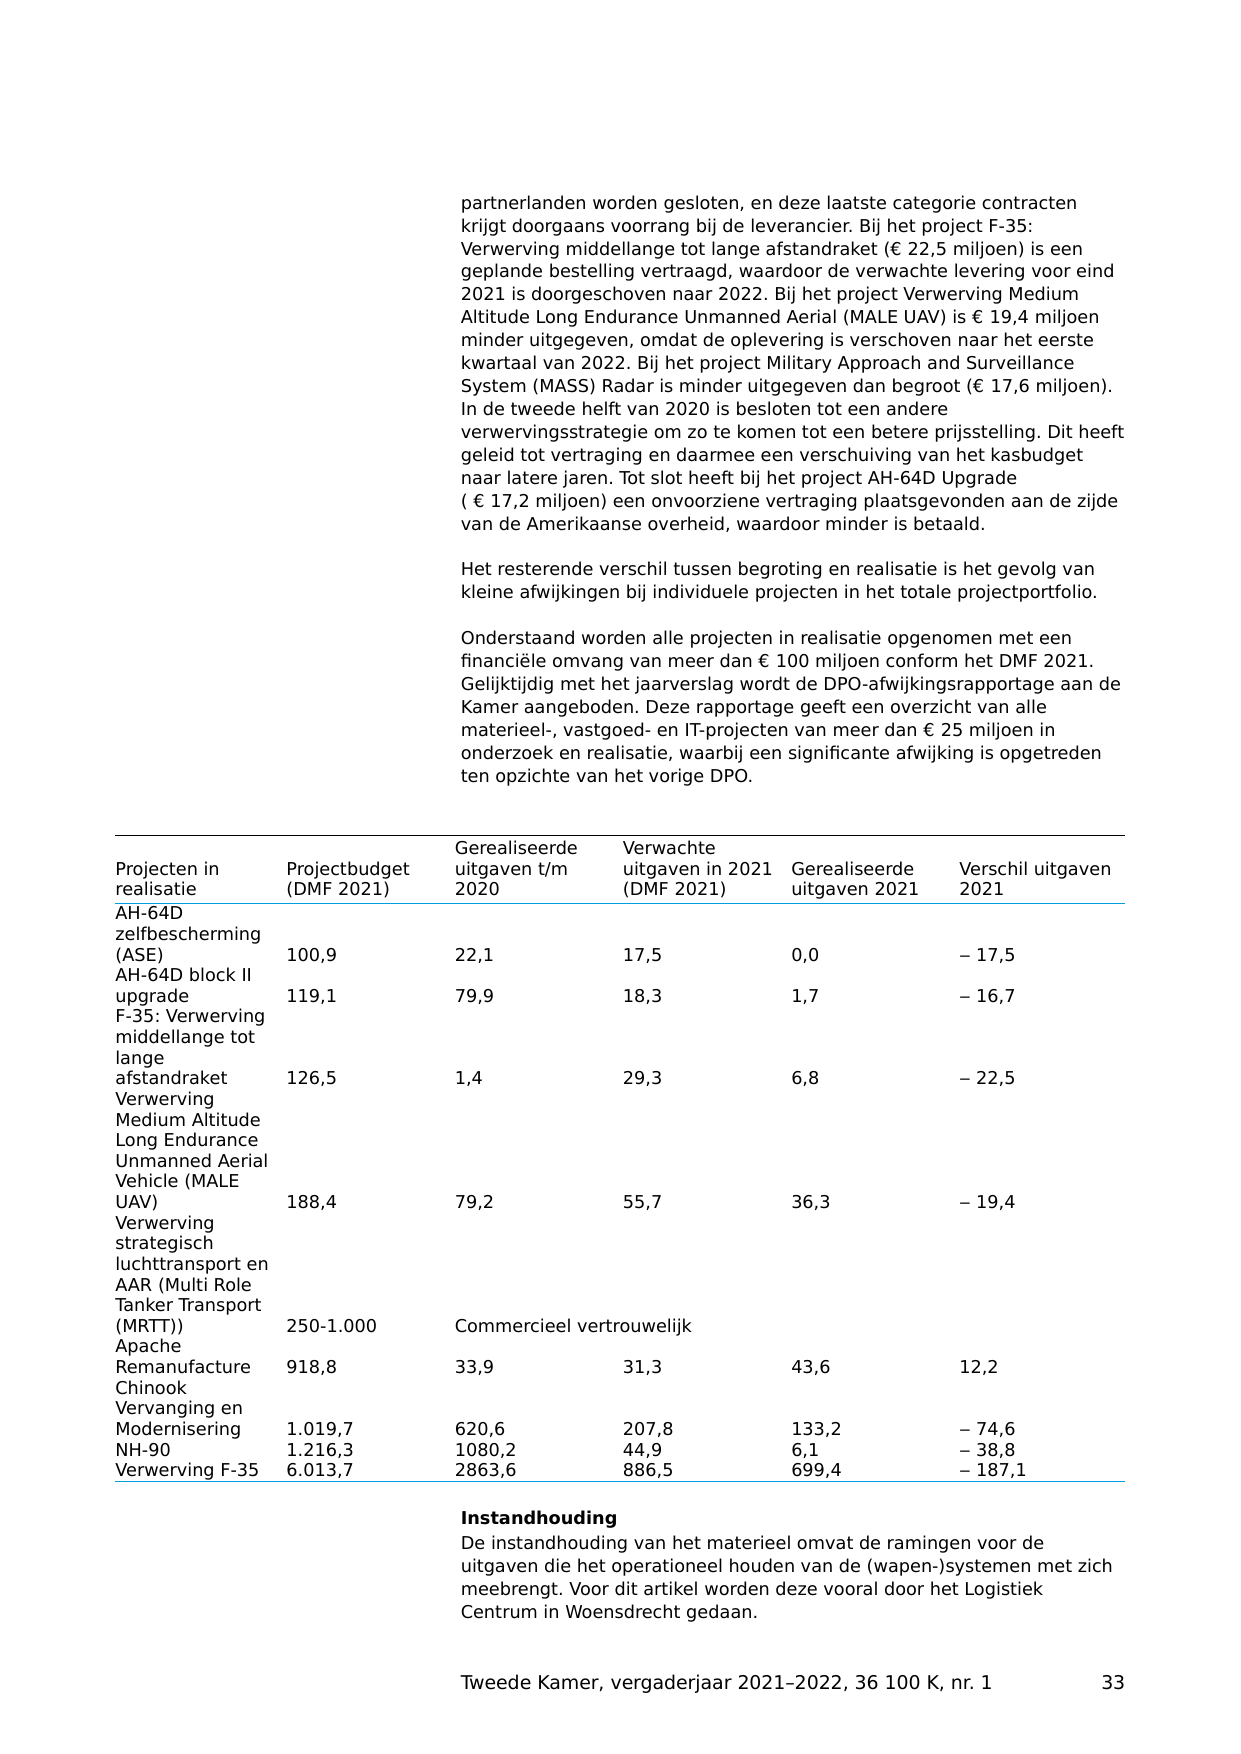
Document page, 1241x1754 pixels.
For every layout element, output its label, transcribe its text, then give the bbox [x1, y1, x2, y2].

table_cell 18,3 [620, 965, 788, 1006]
table_cell 2863,6 [452, 1460, 620, 1481]
table_cell 36,3 [788, 1089, 956, 1213]
table_cell 620,6 [452, 1378, 620, 1439]
table_cell 0,0 [788, 904, 956, 965]
table_cell ‒ 74,6 [956, 1378, 1125, 1439]
table_cell 6.013,7 [283, 1460, 452, 1481]
table_cell 44,9 [620, 1440, 788, 1460]
table_cell 6,1 [788, 1440, 956, 1460]
table_cell 33,9 [452, 1336, 620, 1378]
table_cell NH-90 [115, 1440, 283, 1460]
text Instandhouding [461, 1506, 1125, 1529]
table_cell ‒ 38,8 [956, 1440, 1125, 1460]
text Onderstaand worden alle projecten in realisatie opgenomen met een financiële omvang van meer dan € 100 miljoen conform het DMF 2021. Gelijktijdig met het jaarverslag wordt de DPO-afwijkingsrapportage aan de Kamer aangeboden. Deze rapportage geeft een overzicht van alle materieel-, vastgoed- en IT-projecten van meer dan € 25 miljoen in onderzoek en realisatie, waarbij een significante afwijking is opgetreden ten opzichte van het vorige DPO. [461, 626, 1125, 787]
table_cell Gerealiseerde uitgaven 2021 [788, 836, 956, 903]
text partnerlanden worden gesloten, en deze laatste categorie contracten krijgt doorgaans voorrang bij de leverancier. Bij het project F-35: Verwerving middellange tot lange afstandraket (€ 22,5 miljoen) is een geplande bestelling vertraagd, waardoor de verwachte levering voor eind 2021 is doorgeschoven naar 2022. Bij het project Verwerving Medium Altitude Long Endurance Unmanned Aerial (MALE UAV) is € 19,4 miljoen minder uitgegeven, omdat de oplevering is verschoven naar het eerste kwartaal van 2022. Bij het project Military Approach and Surveillance System (MASS) Radar is minder uitgegeven dan begroot (€ 17,6 miljoen). In de tweede helft van 2020 is besloten tot een andere verwervingsstrategie om zo te komen tot een betere prijsstelling. Dit heeft geleid tot vertraging en daarmee een verschuiving van het kasbudget naar latere jaren. Tot slot heeft bij het project AH-64D Upgrade ( € 17,2 miljoen) een onvoorziene vertraging plaatsgevonden aan de zijde van de Amerikaanse overheid, waardoor minder is betaald. [461, 191, 1125, 534]
table_cell ‒ 187,1 [956, 1460, 1125, 1481]
table_cell 699,4 [788, 1460, 956, 1481]
table_cell Projectbudget (DMF 2021) [283, 836, 452, 903]
table_cell 133,2 [788, 1378, 956, 1439]
text De instandhouding van het materieel omvat de ramingen voor de uitgaven die het operationeel houden van de (wapen-)systemen met zich meebrengt. Voor dit artikel worden deze vooral door het Logistiek Centrum in Woensdrecht gedaan. [461, 1531, 1125, 1623]
table_cell 886,5 [620, 1460, 788, 1481]
table_cell Projecten in realisatie [115, 836, 283, 903]
table_cell Gerealiseerde uitgaven t/m 2020 [452, 836, 620, 903]
table_cell 6,8 [788, 1006, 956, 1089]
table_cell 207,8 [620, 1378, 788, 1439]
table_cell 1.216,3 [283, 1440, 452, 1460]
table_cell 79,9 [452, 965, 620, 1006]
table_cell 918,8 [283, 1336, 452, 1378]
table_header Tabel 13 Projecten in realisatiefase (in miljoenen euro) [115, 810, 1125, 834]
table_cell AH-64D zelfbescherming (ASE) [115, 904, 283, 965]
table_cell Verschil uitgaven 2021 [956, 836, 1125, 903]
table_cell 1,7 [788, 965, 956, 1006]
table_cell 1,4 [452, 1006, 620, 1089]
table_cell 1.019,7 [283, 1378, 452, 1439]
table_cell Apache Remanufacture [115, 1336, 283, 1378]
table_cell Verwerving strategisch luchttransport en AAR (Multi Role Tanker Transport (MRTT)) [115, 1213, 283, 1336]
table_cell ‒ 19,4 [956, 1089, 1125, 1213]
table_cell ‒ 22,5 [956, 1006, 1125, 1089]
table_cell 119,1 [283, 965, 452, 1006]
table_cell 31,3 [620, 1336, 788, 1378]
table_cell 29,3 [620, 1006, 788, 1089]
table_cell 43,6 [788, 1336, 956, 1378]
table_cell ‒ 16,7 [956, 965, 1125, 1006]
table_cell Verwerving F-35 [115, 1460, 283, 1481]
table_cell 55,7 [620, 1089, 788, 1213]
table_cell 188,4 [283, 1089, 452, 1213]
table_cell AH-64D block II upgrade [115, 965, 283, 1006]
table_cell 126,5 [283, 1006, 452, 1089]
table_cell F-35: Verwerving middellange tot lange afstandraket [115, 1006, 283, 1089]
table_cell 1080,2 [452, 1440, 620, 1460]
table_cell 17,5 [620, 904, 788, 965]
table_cell 12,2 [956, 1336, 1125, 1378]
table_cell Verwachte uitgaven in 2021 (DMF 2021) [620, 836, 788, 903]
table_cell 22,1 [452, 904, 620, 965]
table_cell ‒ 17,5 [956, 904, 1125, 965]
table_cell 79,2 [452, 1089, 620, 1213]
table_cell 250-1.000 [283, 1213, 452, 1336]
table_cell 100,9 [283, 904, 452, 965]
table_cell Chinook Vervanging en Modernisering [115, 1378, 283, 1439]
text Het resterende verschil tussen begroting en realisatie is het gevolg van kleine afwijkingen bij individuele projecten in het totale projectportfolio. [461, 557, 1125, 603]
table_cell Verwerving Medium Altitude Long Endurance Unmanned Aerial Vehicle (MALE UAV) [115, 1089, 283, 1213]
table_cell Commercieel vertrouwelijk [452, 1213, 1125, 1336]
